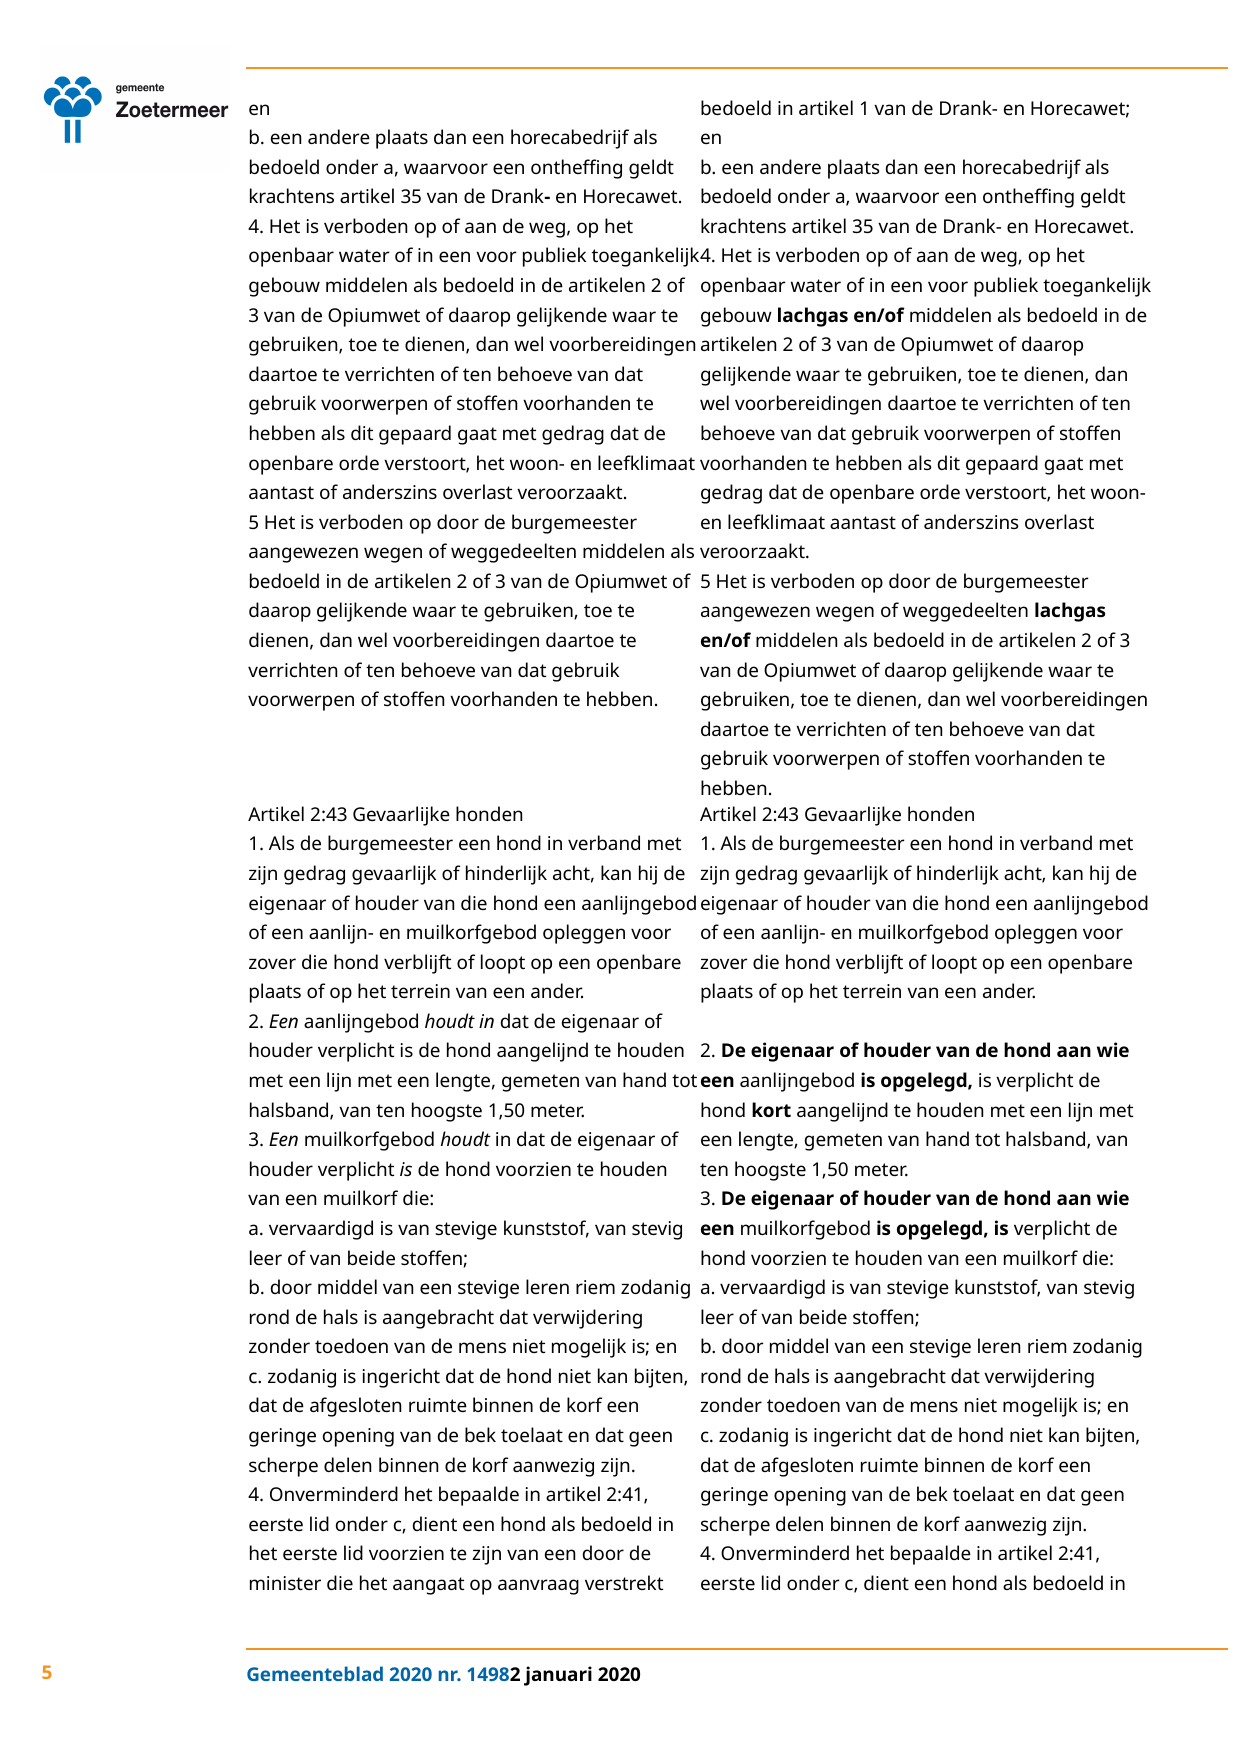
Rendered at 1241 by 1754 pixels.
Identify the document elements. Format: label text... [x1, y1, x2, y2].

picture [41, 47, 231, 172]
table_cell en b. een andere plaats dan een horecabedrijf als bedoeld onder a, waarvoor een ontheffing geldt krachtens artikel 35 van de Drank- en Horecawet. 4. Het is verboden op of aan de weg, op het openbaar water of in een voor publiek toegankelijk gebouw middelen als bedoeld in de artikelen 2 of 3 van de Opiumwet of daarop gelijkende waar te gebruiken, toe te dienen, dan wel voorbereidingen daartoe te verrichten of ten behoeve van dat gebruik voorwerpen of stoffen voorhanden te hebben als dit gepaard gaat met gedrag dat de openbare orde verstoort, het woon- en leefklimaat aantast of anderszins overlast veroorzaakt. 5 Het is verboden op door de burgemeester aangewezen wegen of weggedeelten middelen als bedoeld in de artikelen 2 of 3 van de Opiumwet of daarop gelijkende waar te gebruiken, toe te dienen, dan wel voorbereidingen daartoe te verrichten of ten behoeve van dat gebruik voorwerpen of stoffen voorhanden te hebben. [248, 95, 700, 801]
table_cell Artikel 2:43 Gevaarlijke honden 1. Als de burgemeester een hond in verband met zijn gedrag gevaarlijk of hinderlijk acht, kan hij de eigenaar of houder van die hond een aanlijngebod of een aanlijn- en muilkorfgebod opleggen voor zover die hond verblijft of loopt op een openbare plaats of op het terrein van een ander. 2. De eigenaar of houder van de hond aan wie een aanlijngebod is opgelegd, is verplicht de hond kort aangelijnd te houden met een lijn met een lengte, gemeten van hand tot halsband, van ten hoogste 1,50 meter. 3. De eigenaar of houder van de hond aan wie een muilkorfgebod is opgelegd, is verplicht de hond voorzien te houden van een muilkorf die: a. vervaardigd is van stevige kunststof, van stevig leer of van beide stoffen; b. door middel van een stevige leren riem zodanig rond de hals is aangebracht dat verwijdering zonder toedoen van de mens niet mogelijk is; en c. zodanig is ingericht dat de hond niet kan bijten, dat de afgesloten ruimte binnen de korf een geringe opening van de bek toelaat en dat geen scherpe delen binnen de korf aanwezig zijn. 4. Onverminderd het bepaalde in artikel 2:41, eerste lid onder c, dient een hond als bedoeld in [700, 801, 1152, 1596]
table_cell Artikel 2:43 Gevaarlijke honden 1. Als de burgemeester een hond in verband met zijn gedrag gevaarlijk of hinderlijk acht, kan hij de eigenaar of houder van die hond een aanlijngebod of een aanlijn- en muilkorfgebod opleggen voor zover die hond verblijft of loopt op een openbare plaats of op het terrein van een ander. 2. Een aanlijngebod houdt in dat de eigenaar of houder verplicht is de hond aangelijnd te houden met een lijn met een lengte, gemeten van hand tot halsband, van ten hoogste 1,50 meter. 3. Een muilkorfgebod houdt in dat de eigenaar of houder verplicht is de hond voorzien te houden van een muilkorf die: a. vervaardigd is van stevige kunststof, van stevig leer of van beide stoffen; b. door middel van een stevige leren riem zodanig rond de hals is aangebracht dat verwijdering zonder toedoen van de mens niet mogelijk is; en c. zodanig is ingericht dat de hond niet kan bijten, dat de afgesloten ruimte binnen de korf een geringe opening van de bek toelaat en dat geen scherpe delen binnen de korf aanwezig zijn. 4. Onverminderd het bepaalde in artikel 2:41, eerste lid onder c, dient een hond als bedoeld in het eerste lid voorzien te zijn van een door de minister die het aangaat op aanvraag verstrekt [248, 801, 700, 1596]
table_cell bedoeld in artikel 1 van de Drank- en Horecawet; en b. een andere plaats dan een horecabedrijf als bedoeld onder a, waarvoor een ontheffing geldt krachtens artikel 35 van de Drank- en Horecawet. 4. Het is verboden op of aan de weg, op het openbaar water of in een voor publiek toegankelijk gebouw lachgas en/of middelen als bedoeld in de artikelen 2 of 3 van de Opiumwet of daarop gelijkende waar te gebruiken, toe te dienen, dan wel voorbereidingen daartoe te verrichten of ten behoeve van dat gebruik voorwerpen of stoffen voorhanden te hebben als dit gepaard gaat met gedrag dat de openbare orde verstoort, het woon- en leefklimaat aantast of anderszins overlast veroorzaakt. 5 Het is verboden op door de burgemeester aangewezen wegen of weggedeelten lachgas en/of middelen als bedoeld in de artikelen 2 of 3 van de Opiumwet of daarop gelijkende waar te gebruiken, toe te dienen, dan wel voorbereidingen daartoe te verrichten of ten behoeve van dat gebruik voorwerpen of stoffen voorhanden te hebben. [700, 95, 1152, 801]
